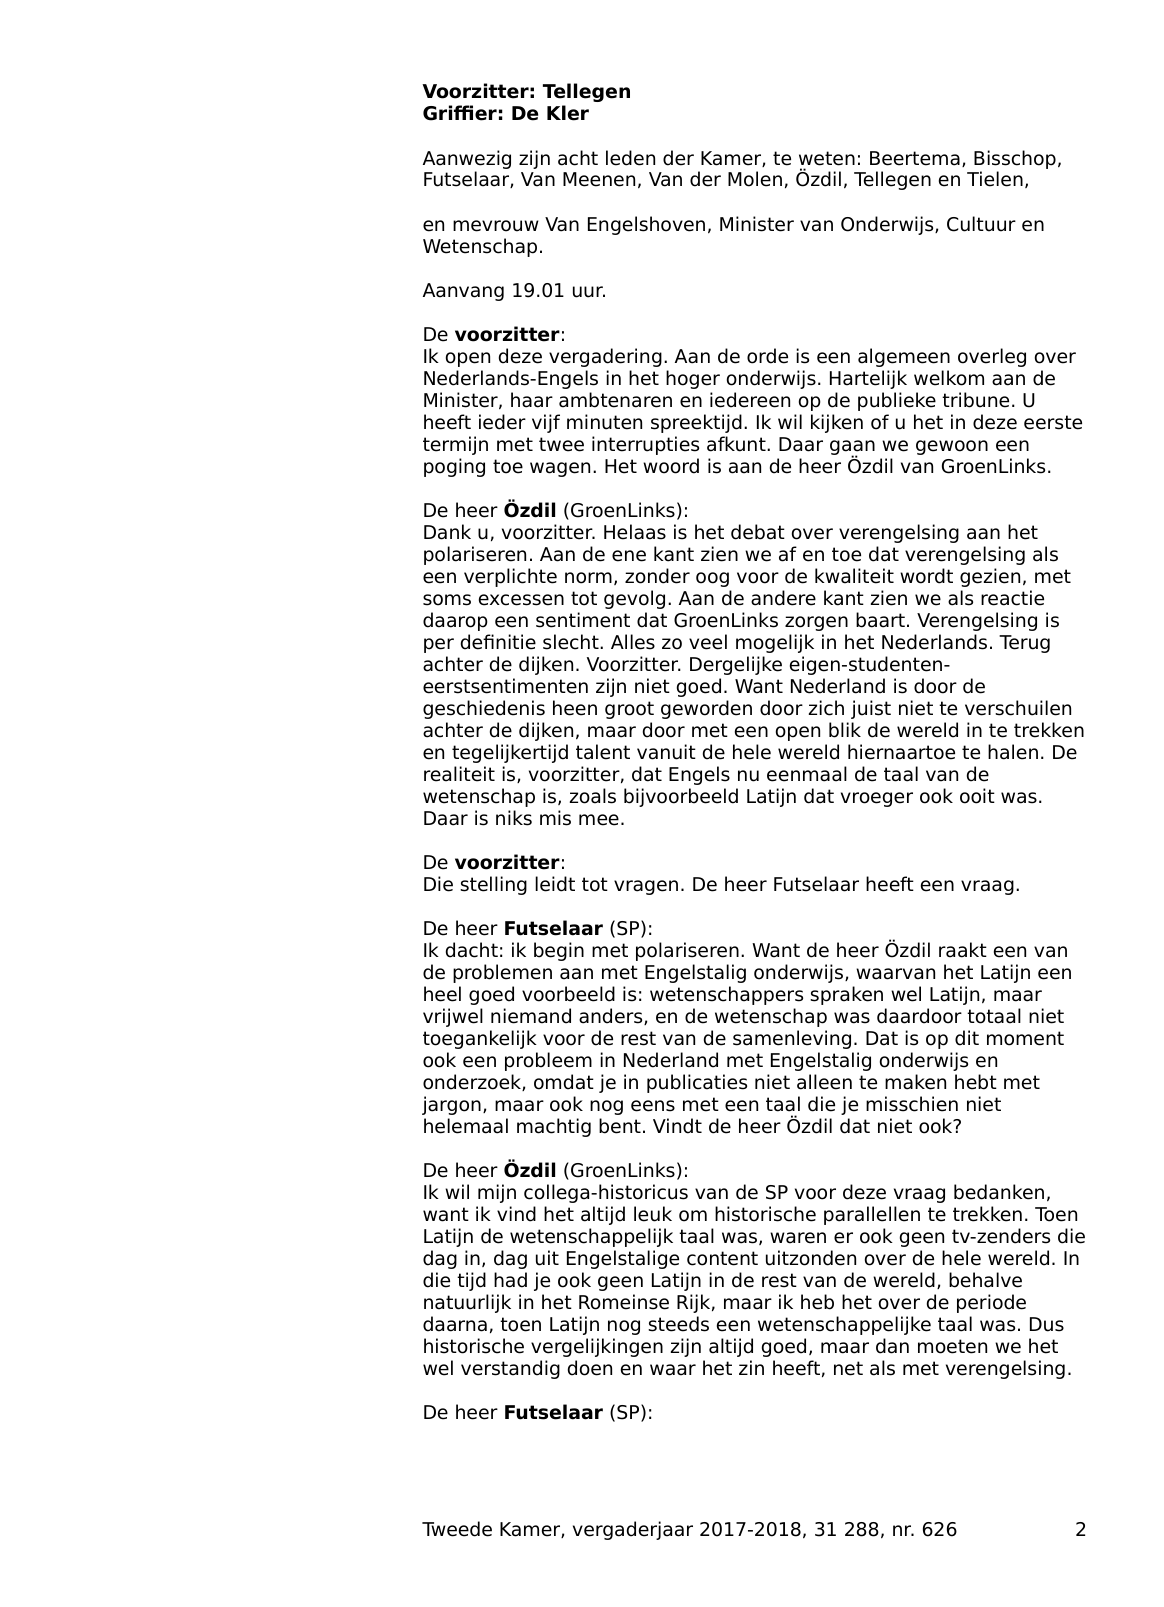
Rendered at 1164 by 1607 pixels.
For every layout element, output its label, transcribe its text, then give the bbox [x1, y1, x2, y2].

text Aanvang 19.01 uur. [422, 280, 1087, 302]
text De voorzitter: [422, 852, 1087, 874]
text De heer Özdil (GroenLinks): [422, 1160, 1087, 1182]
text Ik wil mijn collega-historicus van de SP voor deze vraag bedanken, want ik vind het altijd leuk om historische parallellen te trekken. Toen Latijn de wetenschappelijk taal was, waren er ook geen tv-zenders die dag in, dag uit Engelstalige content uitzonden over de hele wereld. In die tijd had je ook geen Latijn in de rest van de wereld, behalve natuurlijk in het Romeinse Rijk, maar ik heb het over de periode daarna, toen Latijn nog steeds een wetenschappelijke taal was. Dus historische vergelijkingen zijn altijd goed, maar dan moeten we het wel verstandig doen en waar het zin heeft, net als met verengelsing. [422, 1182, 1087, 1380]
text en mevrouw Van Engelshoven, Minister van Onderwijs, Cultuur en Wetenschap. [422, 213, 1087, 257]
text De heer Özdil (GroenLinks): [422, 500, 1087, 522]
text De heer Futselaar (SP): [422, 918, 1087, 940]
text Dank u, voorzitter. Helaas is het debat over verengelsing aan het polariseren. Aan de ene kant zien we af en toe dat verengelsing als een verplichte norm, zonder oog voor de kwaliteit wordt gezien, met soms excessen tot gevolg. Aan de andere kant zien we als reactie daarop een sentiment dat GroenLinks zorgen baart. Verengelsing is per definitie slecht. Alles zo veel mogelijk in het Nederlands. Terug achter de dijken. Voorzitter. Dergelijke eigen-studenten-eerstsentimenten zijn niet goed. Want Nederland is door de geschiedenis heen groot geworden door zich juist niet te verschuilen achter de dijken, maar door met een open blik de wereld in te trekken en tegelijkertijd talent vanuit de hele wereld hiernaartoe te halen. De realiteit is, voorzitter, dat Engels nu eenmaal de taal van de wetenschap is, zoals bijvoorbeeld Latijn dat vroeger ook ooit was. Daar is niks mis mee. [422, 522, 1087, 829]
text De heer Futselaar (SP): [422, 1402, 1087, 1424]
text Voorzitter: Tellegen [422, 81, 1087, 103]
text Die stelling leidt tot vragen. De heer Futselaar heeft een vraag. [422, 874, 1087, 896]
text De voorzitter: [422, 324, 1087, 346]
text Ik open deze vergadering. Aan de orde is een algemeen overleg over Nederlands-Engels in het hoger onderwijs. Hartelijk welkom aan de Minister, haar ambtenaren en iedereen op de publieke tribune. U heeft ieder vijf minuten spreektijd. Ik wil kijken of u het in deze eerste termijn met twee interrupties afkunt. Daar gaan we gewoon een poging toe wagen. Het woord is aan de heer Özdil van GroenLinks. [422, 346, 1087, 478]
text Griffier: De Kler [422, 103, 1087, 125]
text Aanwezig zijn acht leden der Kamer, te weten: Beertema, Bisschop, Futselaar, Van Meenen, Van der Molen, Özdil, Tellegen en Tielen, [422, 147, 1087, 191]
text Ik dacht: ik begin met polariseren. Want de heer Özdil raakt een van de problemen aan met Engelstalig onderwijs, waarvan het Latijn een heel goed voorbeeld is: wetenschappers spraken wel Latijn, maar vrijwel niemand anders, en de wetenschap was daardoor totaal niet toegankelijk voor de rest van de samenleving. Dat is op dit moment ook een probleem in Nederland met Engelstalig onderwijs en onderzoek, omdat je in publicaties niet alleen te maken hebt met jargon, maar ook nog eens met een taal die je misschien niet helemaal machtig bent. Vindt de heer Özdil dat niet ook? [422, 940, 1087, 1138]
